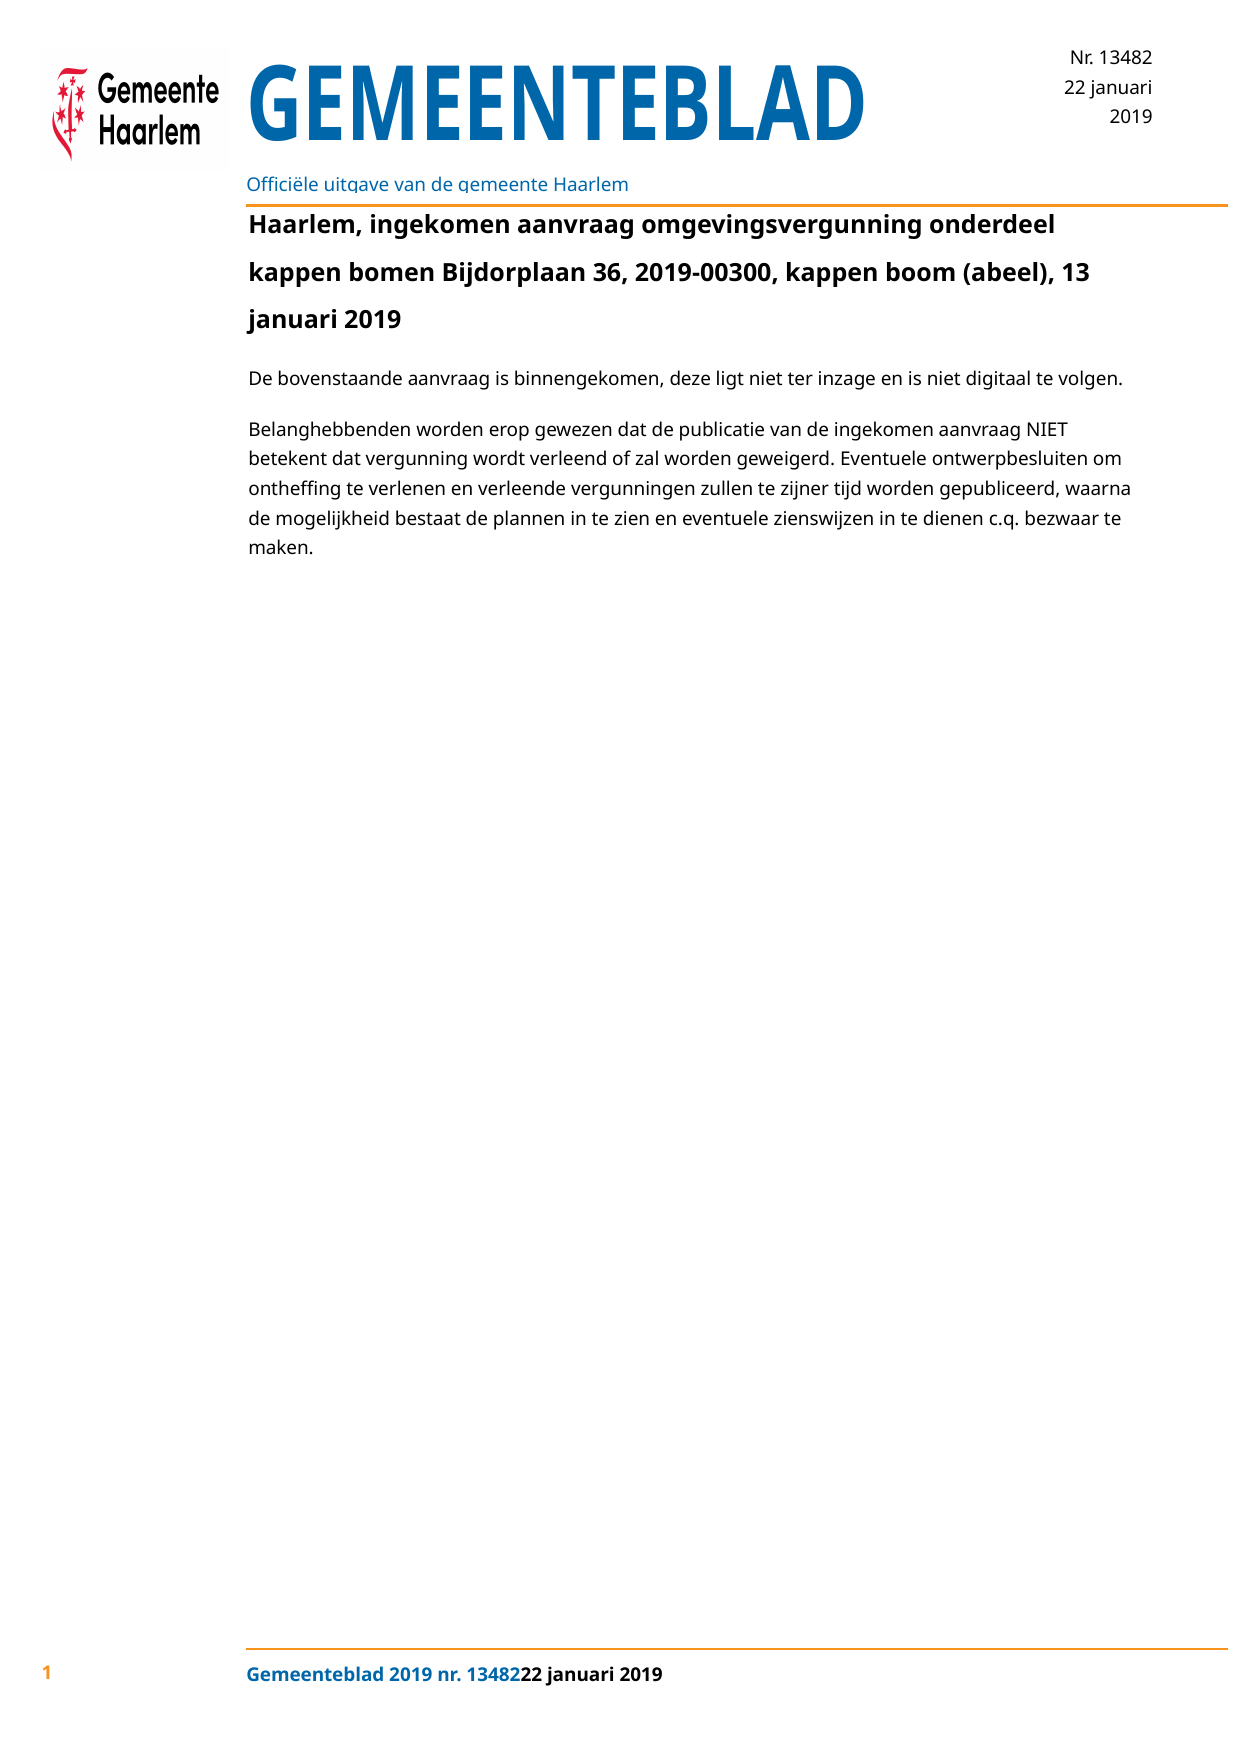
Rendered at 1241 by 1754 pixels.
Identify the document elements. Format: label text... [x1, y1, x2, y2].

text Haarlem, ingekomen aanvraag omgevingsvergunning onderdeel kappen bomen Bijdorplaan 36, 2019-00300, kappen boom (abeel), 13 januari 2019 [248, 207, 1152, 336]
text De bovenstaande aanvraag is binnengekomen, deze ligt niet ter inzage en is niet digitaal te volgen. [248, 366, 1152, 391]
text Belanghebbenden worden erop gewezen dat de publicatie van de ingekomen aanvraag NIET betekent dat vergunning wordt verleend of zal worden geweigerd. Eventuele ontwerpbesluiten om ontheffing te verlenen en verleende vergunningen zullen te zijner tijd worden gepubliceerd, waarna de mogelijkheid bestaat de plannen in te zien en eventuele zienswijzen in te dienen c.q. bezwaar te maken. [248, 416, 1152, 560]
picture [41, 47, 231, 172]
